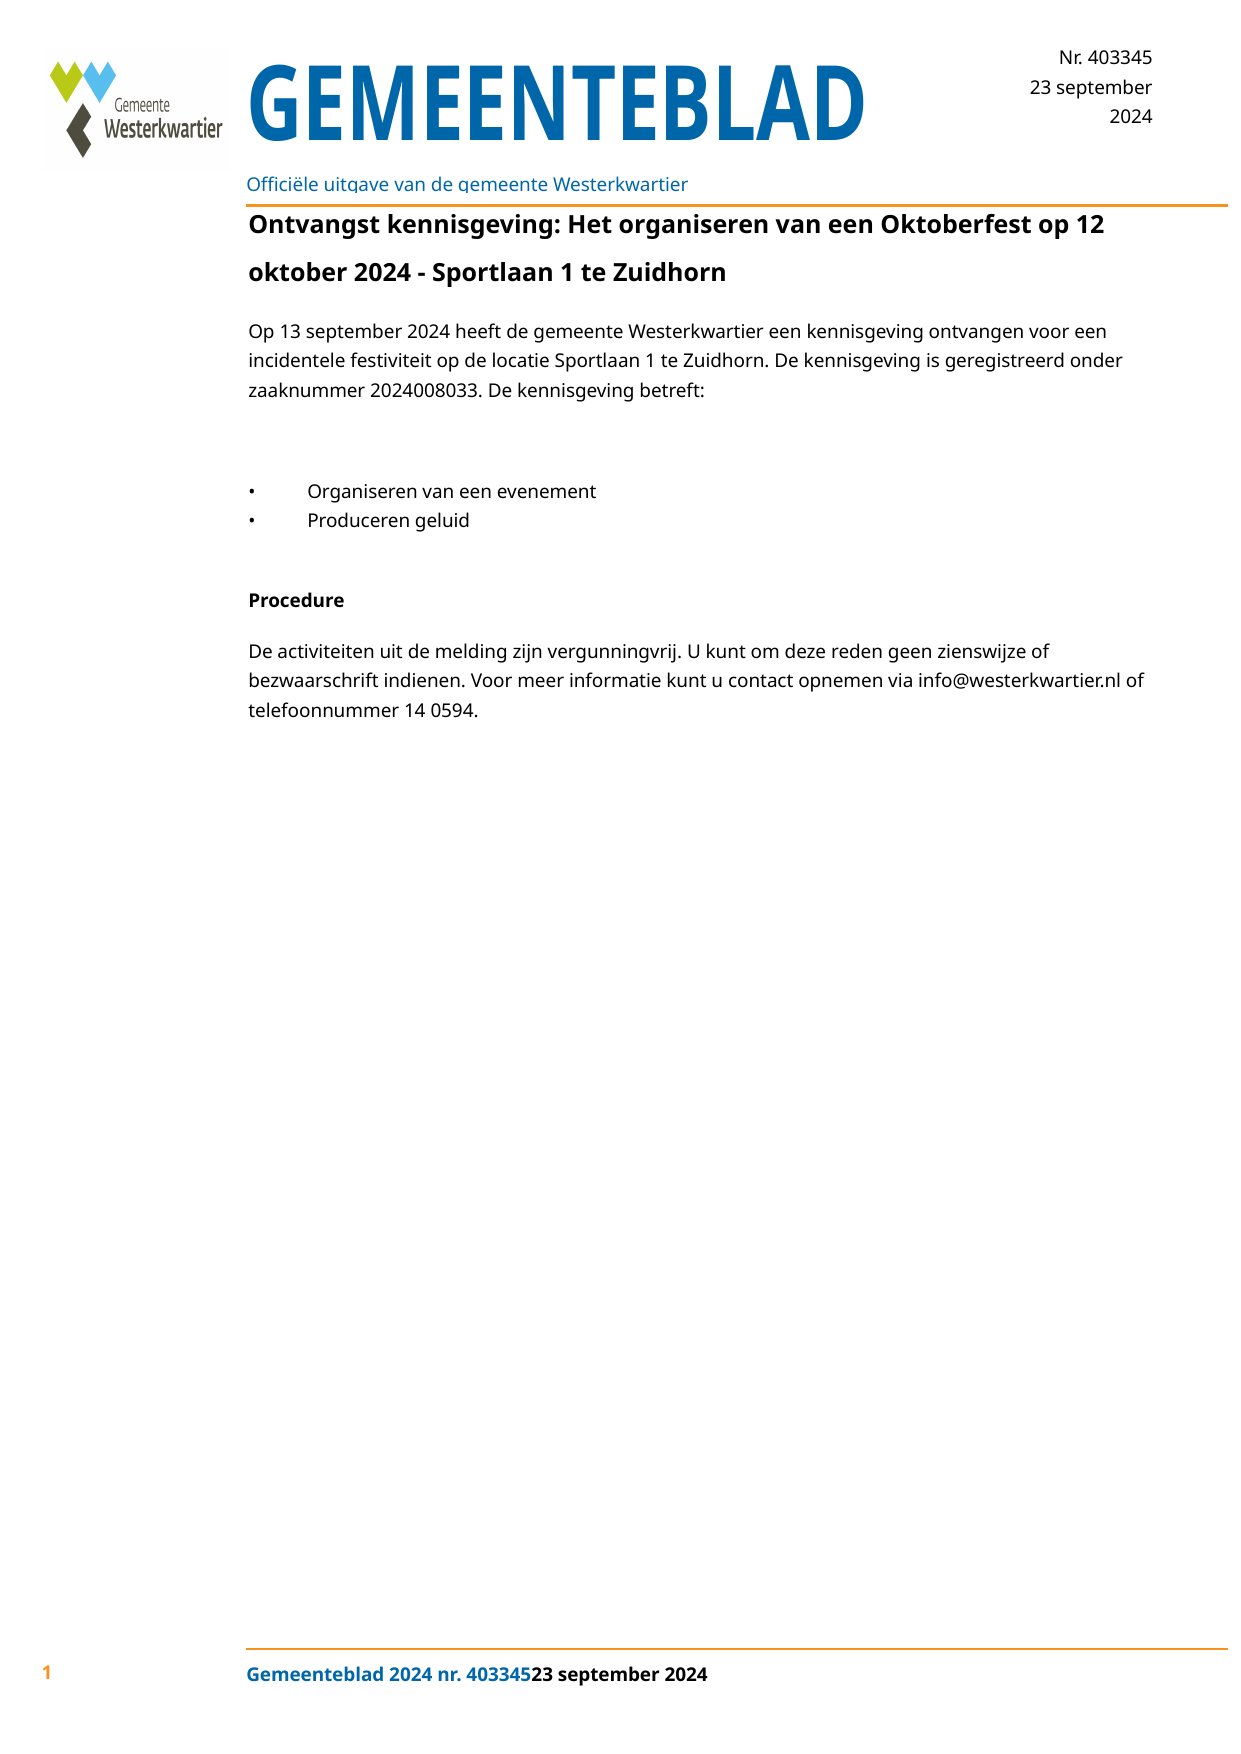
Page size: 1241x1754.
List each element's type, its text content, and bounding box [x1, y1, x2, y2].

list Produceren geluid [248, 507, 1152, 533]
text Ontvangst kennisgeving: Het organiseren van een Oktoberfest op 12 oktober 2024 - Sportlaan 1 te Zuidhorn [248, 207, 1152, 288]
text Op 13 september 2024 heeft de gemeente Westerkwartier een kennisgeving ontvangen voor een incidentele festiviteit op de locatie Sportlaan 1 te Zuidhorn. De kennisgeving is geregistreerd onder zaaknummer 2024008033. De kennisgeving betreft: [248, 318, 1152, 403]
text De activiteiten uit de melding zijn vergunningvrij. U kunt om deze reden geen zienswijze of bezwaarschrift indienen. Voor meer informatie kunt u contact opnemen via info@westerkwartier.nl of telefoonnummer 14 0594. [248, 638, 1152, 723]
list Organiseren van een evenement [248, 478, 1152, 504]
text Procedure [248, 587, 1152, 613]
picture [41, 47, 231, 172]
